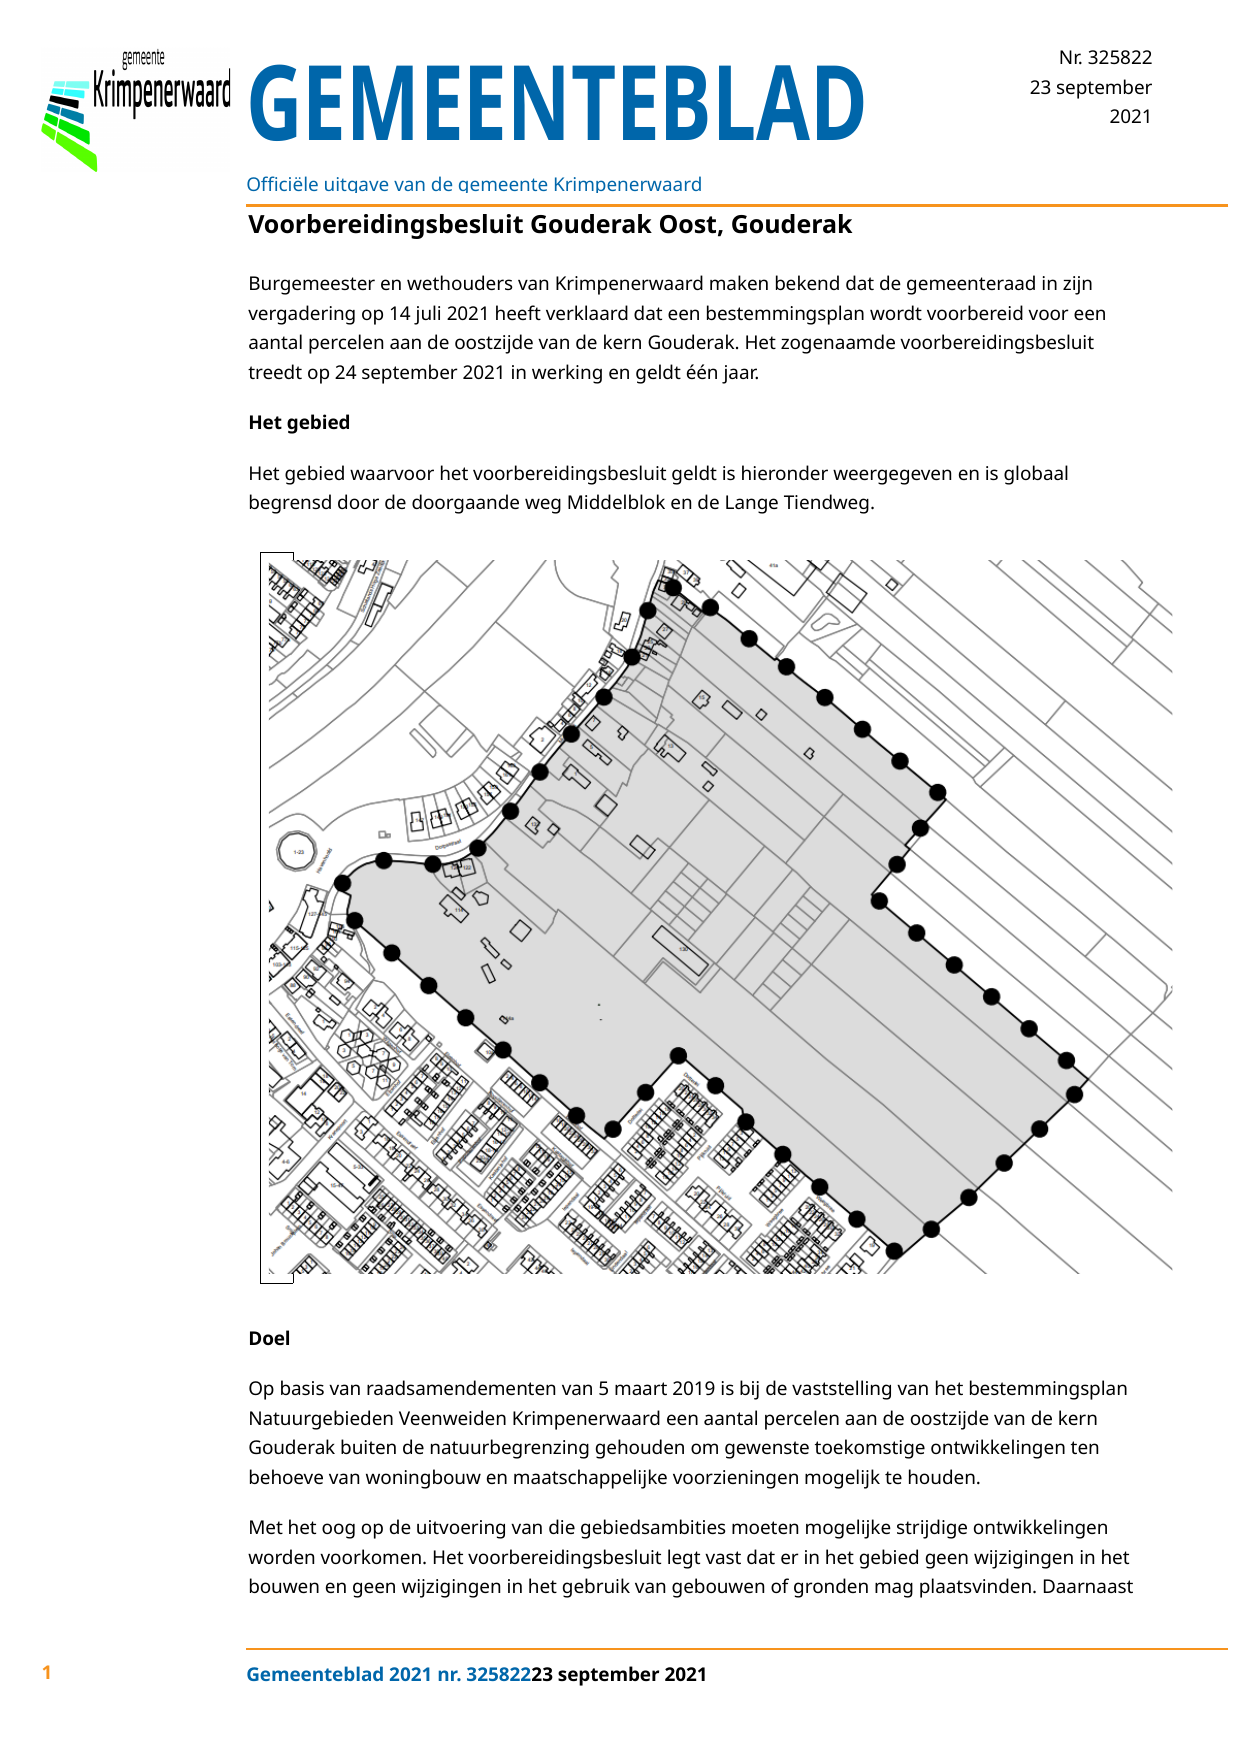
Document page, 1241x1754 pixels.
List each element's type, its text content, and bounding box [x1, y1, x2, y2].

text Burgemeester en wethouders van Krimpenerwaard maken bekend dat de gemeenteraad in zijn vergadering op 14 juli 2021 heeft verklaard dat een bestemmingsplan wordt voorbereid voor een aantal percelen aan de oostzijde van de kern Gouderak. Het zogenaamde voorbereidingsbesluit treedt op 24 september 2021 in werking en geldt één jaar. [248, 270, 1152, 385]
picture [41, 47, 231, 172]
text Op basis van raadsamendementen van 5 maart 2019 is bij de vaststelling van het bestemmingsplan Natuurgebieden Veenweiden Krimpenerwaard een aantal percelen aan de oostzijde van de kern Gouderak buiten de natuurbegrenzing gehouden om gewenste toekomstige ontwikkelingen ten behoeve van woningbouw en maatschappelijke voorzieningen mogelijk te houden. [248, 1375, 1152, 1490]
text Het gebied waarvoor het voorbereidingsbesluit geldt is hieronder weergegeven en is globaal begrensd door de doorgaande weg Middelblok en de Lange Tiendweg. [248, 460, 1152, 515]
text Met het oog op de uitvoering van die gebiedsambities moeten mogelijke strijdige ontwikkelingen worden voorkomen. Het voorbereidingsbesluit legt vast dat er in het gebied geen wijzigingen in het bouwen en geen wijzigingen in het gebruik van gebouwen of gronden mag plaatsvinden. Daarnaast [248, 1514, 1152, 1599]
picture [268, 560, 1173, 1274]
text Doel [248, 1325, 1152, 1351]
text Voorbereidingsbesluit Gouderak Oost, Gouderak [248, 207, 1152, 241]
text Het gebied [248, 409, 1152, 435]
